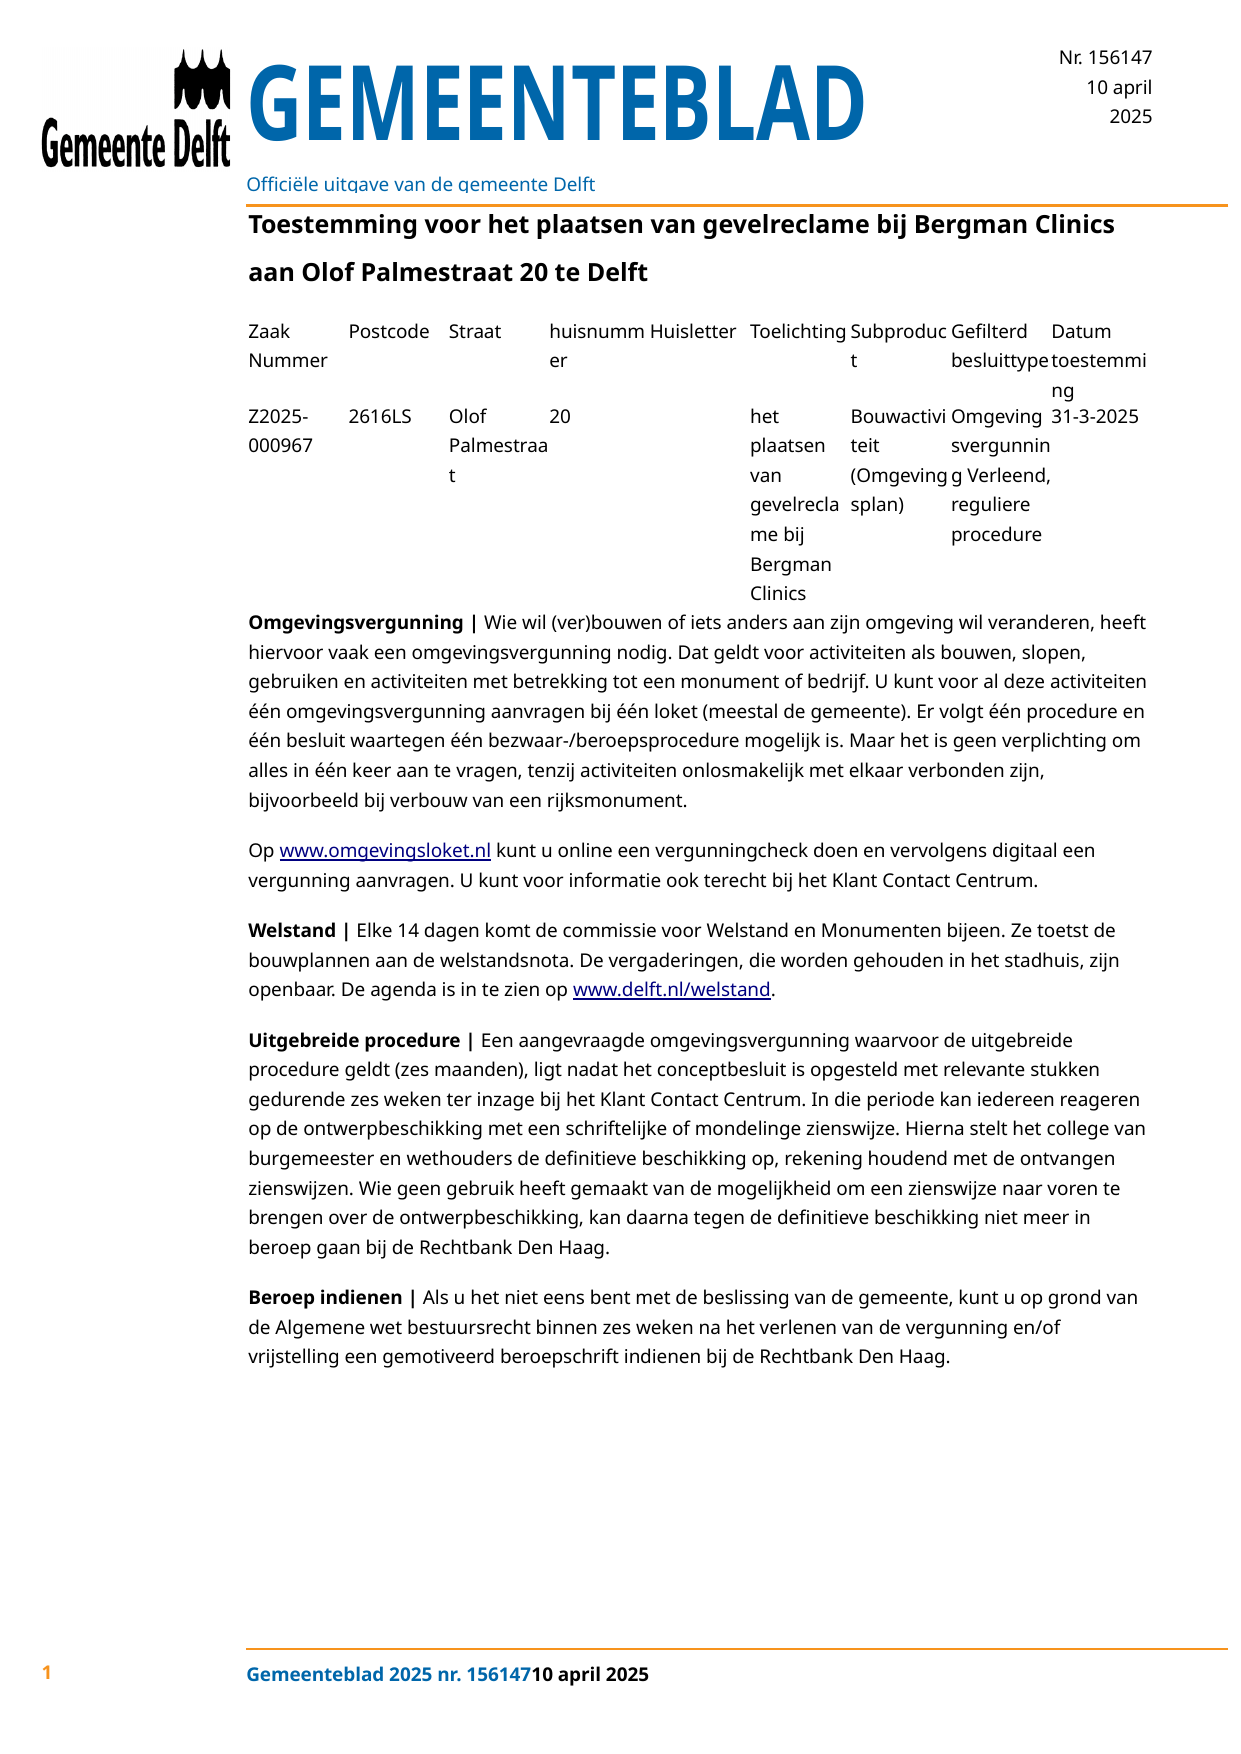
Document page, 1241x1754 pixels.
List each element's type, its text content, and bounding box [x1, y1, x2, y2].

text Toestemming voor het plaatsen van gevelreclame bij Bergman Clinics aan Olof Palmestraat 20 te Delft [248, 207, 1152, 288]
table_header huisnummer [549, 318, 649, 403]
table_header Postcode [348, 318, 449, 403]
table_cell Z2025-000967 [248, 403, 348, 606]
text Beroep indienen | Als u het niet eens bent met de beslissing van de gemeente, kunt u op grond van de Algemene wet bestuursrecht binnen zes weken na het verlenen van de vergunning en/of vrijstelling een gemotiveerd beroepschrift indienen bij de Rechtbank Den Haag. [248, 1284, 1152, 1369]
text Op www.omgevingsloket.nl kunt u online een vergunningcheck doen en vervolgens digitaal een vergunning aanvragen. U kunt voor informatie ook terecht bij het Klant Contact Centrum. [248, 837, 1152, 893]
table_cell Bouwactiviteit (Omgevingsplan) [850, 403, 951, 606]
table_cell Olof Palmestraat [449, 403, 549, 606]
table_header Zaak Nummer [248, 318, 348, 403]
table_header Gefilterd besluittype [951, 318, 1051, 403]
table_header Huisletter [650, 318, 750, 403]
table_cell Omgevingsvergunning Verleend, reguliere procedure [951, 403, 1051, 606]
table_cell 31-3-2025 [1051, 403, 1152, 606]
text Omgevingsvergunning | Wie wil (ver)bouwen of iets anders aan zijn omgeving wil veranderen, heeft hiervoor vaak een omgevingsvergunning nodig. Dat geldt voor activiteiten als bouwen, slopen, gebruiken en activiteiten met betrekking tot een monument of bedrijf. U kunt voor al deze activiteiten één omgevingsvergunning aanvragen bij één loket (meestal de gemeente). Er volgt één procedure en één besluit waartegen één bezwaar-/beroepsprocedure mogelijk is. Maar het is geen verplichting om alles in één keer aan te vragen, tenzij activiteiten onlosmakelijk met elkaar verbonden zijn, bijvoorbeeld bij verbouw van een rijksmonument. [248, 609, 1152, 813]
picture [41, 47, 231, 172]
table_cell 20 [549, 403, 649, 606]
table_cell het plaatsen van gevelreclame bij Bergman Clinics [750, 403, 850, 606]
table_header Datum toestemming [1051, 318, 1152, 403]
table_header Toelichting [750, 318, 850, 403]
table_cell [650, 403, 750, 606]
text Welstand | Elke 14 dagen komt de commissie voor Welstand en Monumenten bijeen. Ze toetst de bouwplannen aan de welstandsnota. De vergaderingen, die worden gehouden in het stadhuis, zijn openbaar. De agenda is in te zien op www.delft.nl/welstand. [248, 917, 1152, 1002]
table_header Straat [449, 318, 549, 403]
table_header Subproduct [850, 318, 951, 403]
text Uitgebreide procedure | Een aangevraagde omgevingsvergunning waarvoor de uitgebreide procedure geldt (zes maanden), ligt nadat het conceptbesluit is opgesteld met relevante stukken gedurende zes weken ter inzage bij het Klant Contact Centrum. In die periode kan iedereen reageren op de ontwerpbeschikking met een schriftelijke of mondelinge zienswijze. Hierna stelt het college van burgemeester en wethouders de definitieve beschikking op, rekening houdend met de ontvangen zienswijzen. Wie geen gebruik heeft gemaakt van de mogelijkheid om een zienswijze naar voren te brengen over de ontwerpbeschikking, kan daarna tegen de definitieve beschikking niet meer in beroep gaan bij de Rechtbank Den Haag. [248, 1027, 1152, 1260]
table_cell 2616LS [348, 403, 449, 606]
